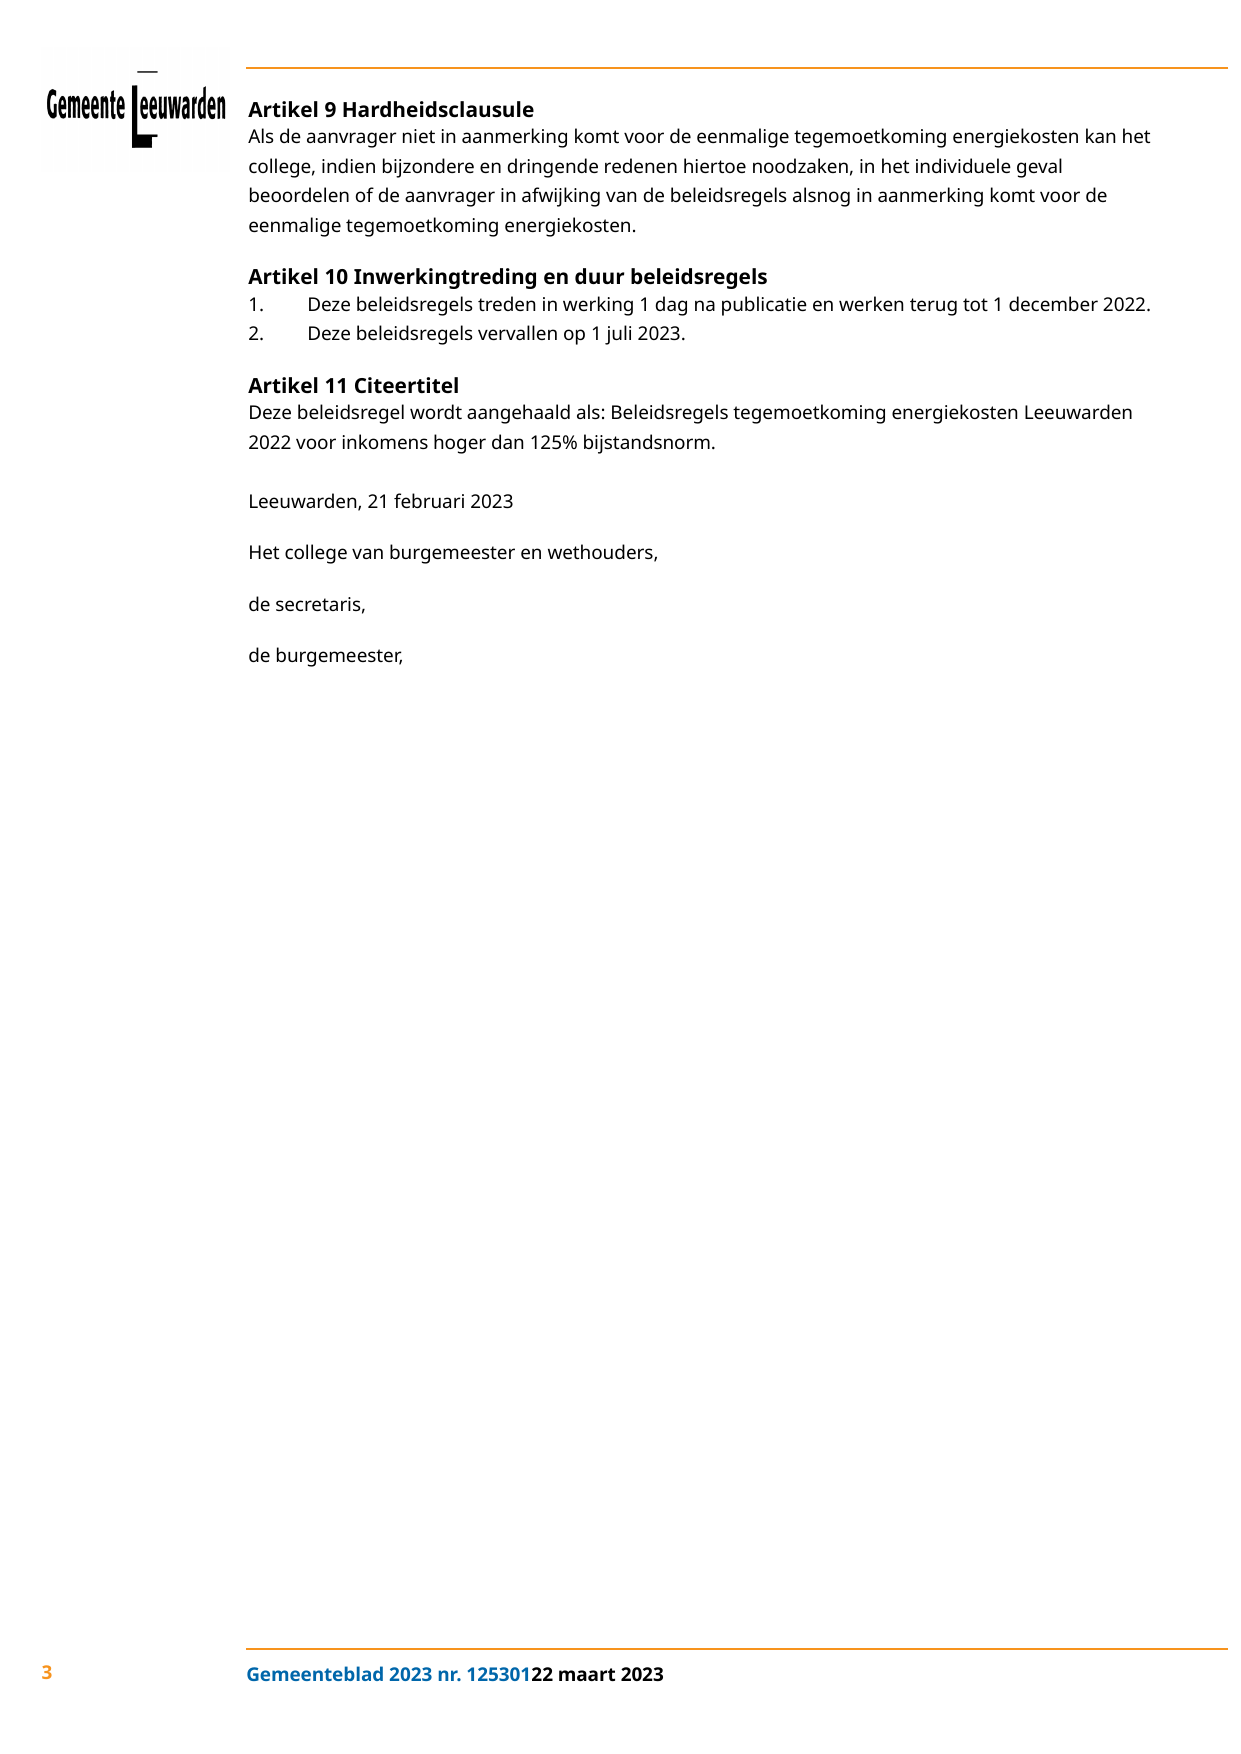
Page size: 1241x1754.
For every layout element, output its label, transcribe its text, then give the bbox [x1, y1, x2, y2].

text Deze beleidsregel wordt aangehaald als: Beleidsregels tegemoetkoming energiekosten Leeuwarden 2022 voor inkomens hoger dan 125% bijstandsnorm. [248, 399, 1152, 454]
text Het college van burgemeester en wethouders, [248, 539, 1152, 565]
text Als de aanvrager niet in aanmerking komt voor de eenmalige tegemoetkoming energiekosten kan het college, indien bijzondere en dringende redenen hiertoe noodzaken, in het individuele geval beoordelen of de aanvrager in afwijking van de beleidsregels alsnog in aanmerking komt voor de eenmalige tegemoetkoming energiekosten. [248, 123, 1152, 238]
text Artikel 11 Citeertitel [248, 371, 1152, 399]
text Artikel 10 Inwerkingtreding en duur beleidsregels [248, 262, 1152, 291]
text de secretaris, [248, 591, 1152, 617]
text Artikel 9 Hardheidsclausule [248, 95, 1152, 123]
text de burgemeester, [248, 642, 1152, 668]
list Deze beleidsregels treden in werking 1 dag na publicatie en werken terug tot 1 december 2022. [248, 291, 1152, 317]
text Leeuwarden, 21 februari 2023 [248, 488, 1152, 514]
picture [41, 47, 231, 172]
list Deze beleidsregels vervallen op 1 juli 2023. [248, 320, 1152, 346]
